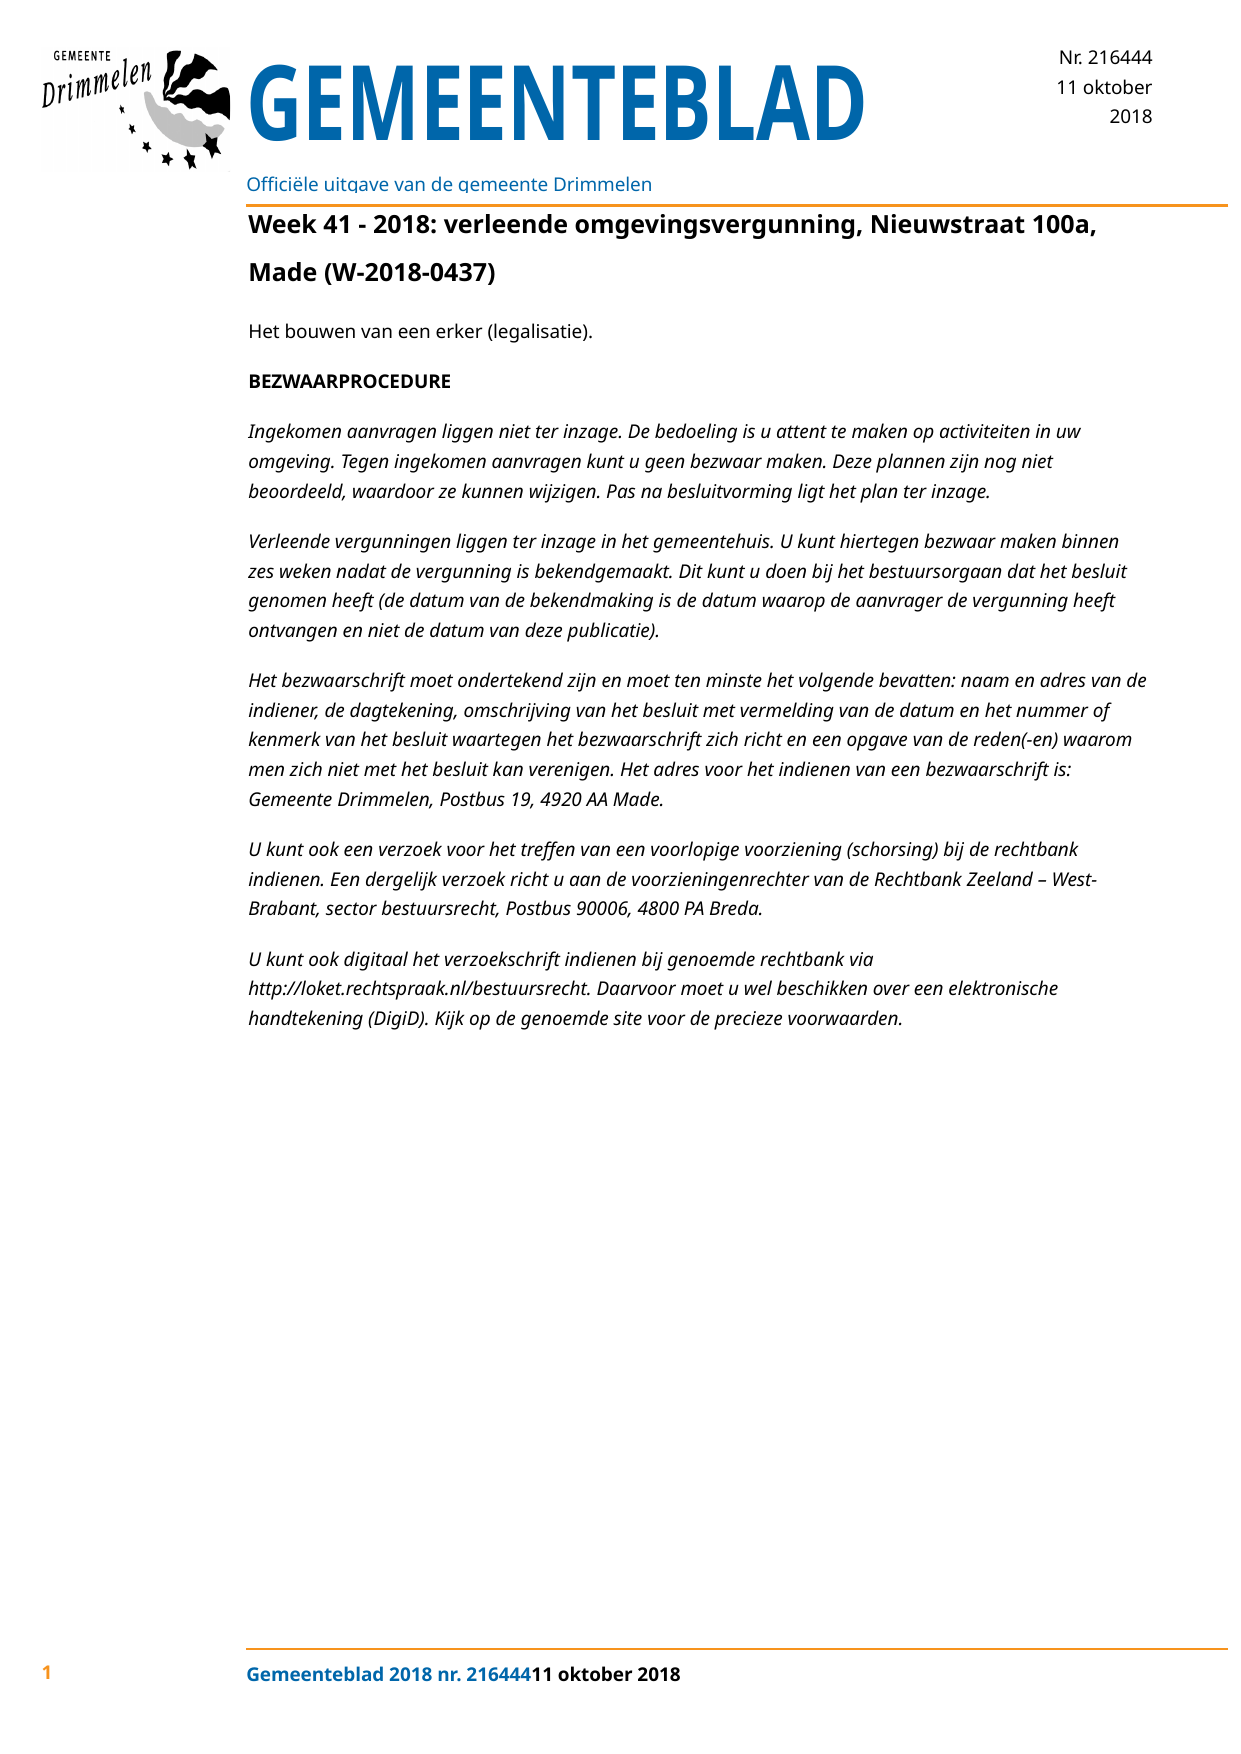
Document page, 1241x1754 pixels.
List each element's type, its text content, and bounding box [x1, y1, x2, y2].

text Ingekomen aanvragen liggen niet ter inzage. De bedoeling is u attent te maken op activiteiten in uw omgeving. Tegen ingekomen aanvragen kunt u geen bezwaar maken. Deze plannen zijn nog niet beoordeeld, waardoor ze kunnen wijzigen. Pas na besluitvorming ligt het plan ter inzage. [248, 419, 1152, 504]
text BEZWAARPROCEDURE [248, 368, 1152, 394]
text Het bezwaarschrift moet ondertekend zijn en moet ten minste het volgende bevatten: naam en adres van de indiener, de dagtekening, omschrijving van het besluit met vermelding van de datum en het nummer of kenmerk van het besluit waartegen het bezwaarschrift zich richt en een opgave van de reden(-en) waarom men zich niet met het besluit kan verenigen. Het adres voor het indienen van een bezwaarschrift is: Gemeente Drimmelen, Postbus 19, 4920 AA Made. [248, 667, 1152, 812]
text Week 41 - 2018: verleende omgevingsvergunning, Nieuwstraat 100a, Made (W-2018-0437) [248, 207, 1152, 288]
text U kunt ook digitaal het verzoekschrift indienen bij genoemde rechtbank via http://loket.rechtspraak.nl/bestuursrecht. Daarvoor moet u wel beschikken over een elektronische handtekening (DigiD). Kijk op de genoemde site voor de precieze voorwaarden. [248, 946, 1152, 1031]
text Het bouwen van een erker (legalisatie). [248, 318, 1152, 344]
text U kunt ook een verzoek voor het treffen van een voorlopige voorziening (schorsing) bij de rechtbank indienen. Een dergelijk verzoek richt u aan de voorzieningenrechter van de Rechtbank Zeeland – West-Brabant, sector bestuursrecht, Postbus 90006, 4800 PA Breda. [248, 836, 1152, 921]
picture [41, 47, 231, 172]
text Verleende vergunningen liggen ter inzage in het gemeentehuis. U kunt hiertegen bezwaar maken binnen zes weken nadat de vergunning is bekendgemaakt. Dit kunt u doen bij het bestuursorgaan dat het besluit genomen heeft (de datum van de bekendmaking is de datum waarop de aanvrager de vergunning heeft ontvangen en niet de datum van deze publicatie). [248, 528, 1152, 643]
